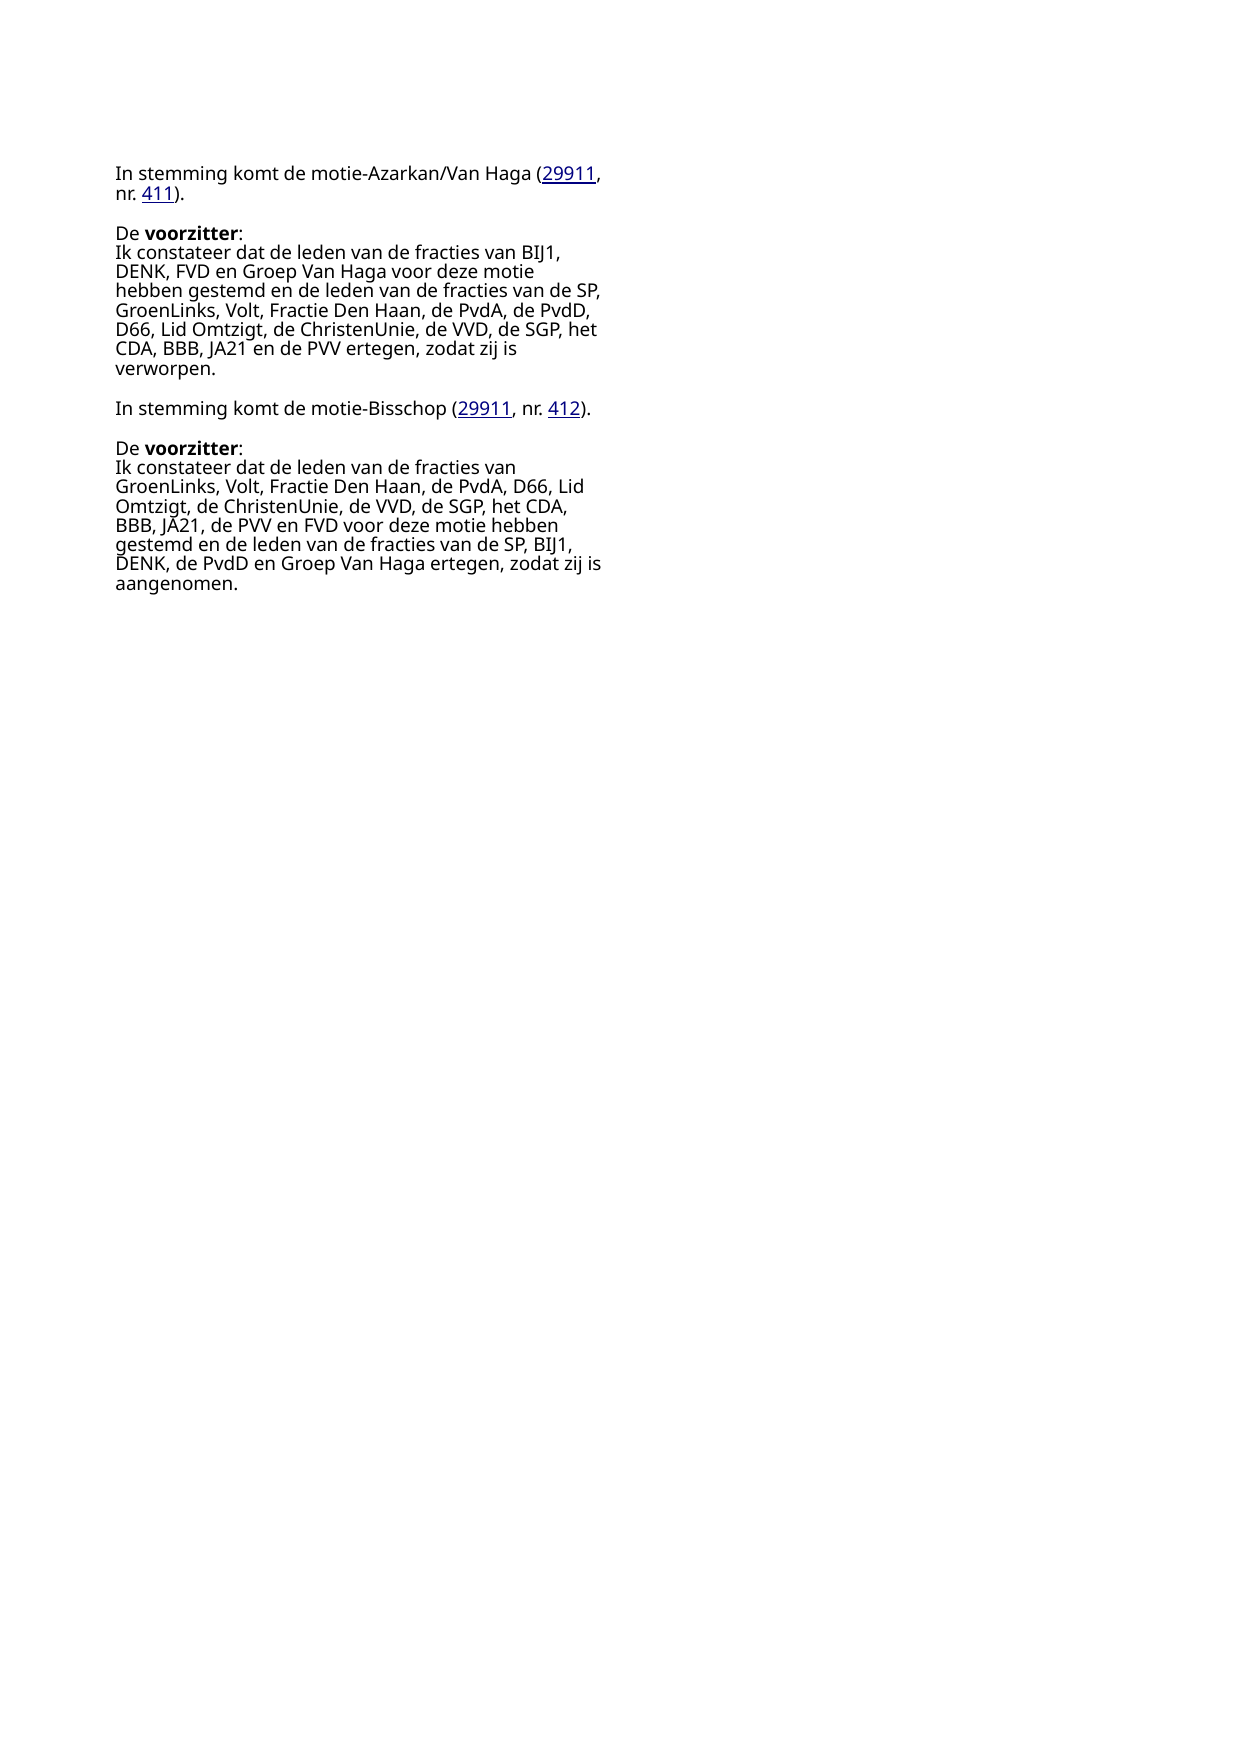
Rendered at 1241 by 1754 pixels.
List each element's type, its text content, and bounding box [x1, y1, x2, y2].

text De voorzitter: [115, 440, 605, 459]
text Ik constateer dat de leden van de fracties van GroenLinks, Volt, Fractie Den Haan, de PvdA, D66, Lid Omtzigt, de ChristenUnie, de VVD, de SGP, het CDA, BBB, JA21, de PVV en FVD voor deze motie hebben gestemd en de leden van de fracties van de SP, BIJ1, DENK, de PvdD en Groep Van Haga ertegen, zodat zij is aangenomen. [115, 459, 605, 594]
text In stemming komt de motie-Azarkan/Van Haga (29911, nr. 411). [115, 165, 605, 204]
text De voorzitter: [115, 225, 605, 244]
text Ik constateer dat de leden van de fracties van BIJ1, DENK, FVD en Groep Van Haga voor deze motie hebben gestemd en de leden van de fracties van de SP, GroenLinks, Volt, Fractie Den Haan, de PvdA, de PvdD, D66, Lid Omtzigt, de ChristenUnie, de VVD, de SGP, het CDA, BBB, JA21 en de PVV ertegen, zodat zij is verworpen. [115, 244, 605, 379]
text In stemming komt de motie-Bisschop (29911, nr. 412). [115, 400, 605, 419]
